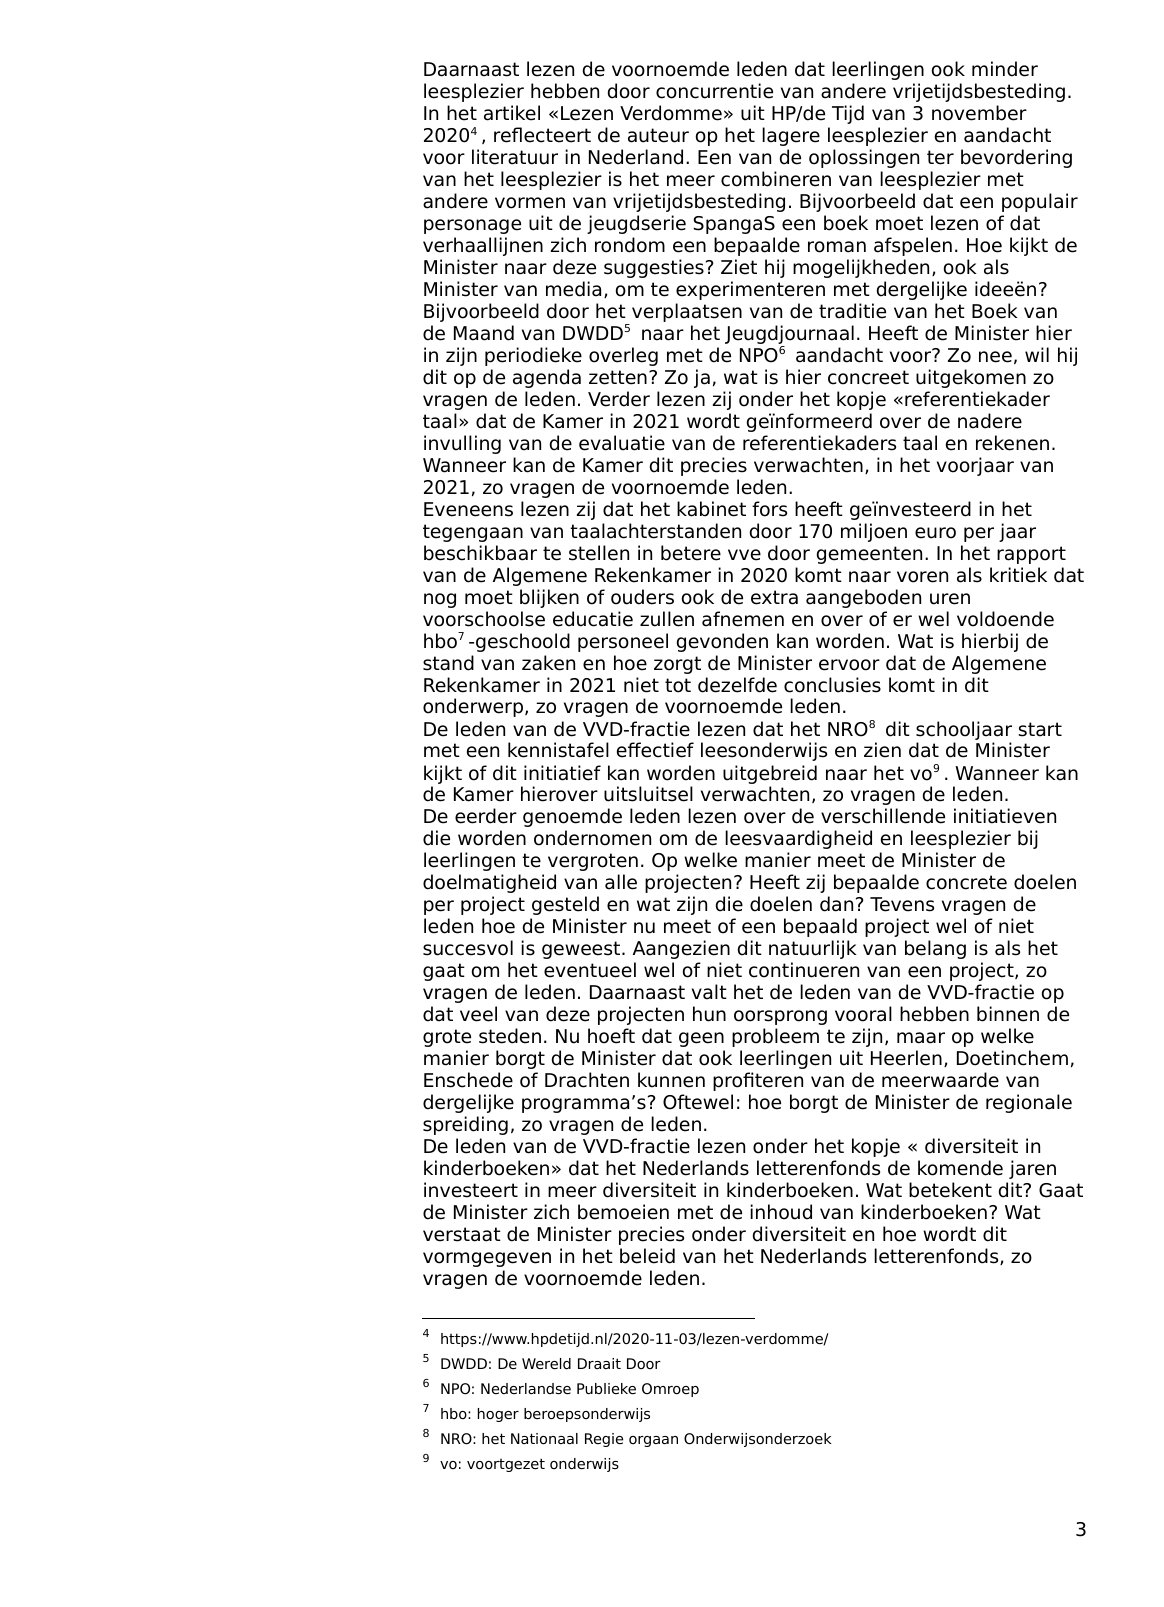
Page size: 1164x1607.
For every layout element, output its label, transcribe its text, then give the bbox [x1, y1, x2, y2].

text Eveneens lezen zij dat het kabinet fors heeft geïnvesteerd in het tegengaan van taalachterstanden door 170 miljoen euro per jaar beschikbaar te stellen in betere vve door gemeenten. In het rapport van de Algemene Rekenkamer in 2020 komt naar voren als kritiek dat nog moet blijken of ouders ook de extra aangeboden uren voorschoolse educatie zullen afnemen en over of er wel voldoende hbo-geschoold personeel gevonden kan worden. Wat is hierbij de stand van zaken en hoe zorgt de Minister ervoor dat de Algemene Rekenkamer in 2021 niet tot dezelfde conclusies komt in dit onderwerp, zo vragen de voornoemde leden. [422, 499, 1087, 718]
text vo: voortgezet onderwijs [422, 1452, 1087, 1474]
text De leden van de VVD-fractie lezen dat het NRO dit schooljaar start met een kennistafel effectief leesonderwijs en zien dat de Minister kijkt of dit initiatief kan worden uitgebreid naar het vo. Wanneer kan de Kamer hierover uitsluitsel verwachten, zo vragen de leden. [422, 718, 1087, 806]
text NPO: Nederlandse Publieke Omroep [422, 1377, 1087, 1399]
text DWDD: De Wereld Draait Door [422, 1352, 1087, 1374]
text https://www.hpdetijd.nl/2020-11-03/lezen-verdomme/ [422, 1327, 1087, 1349]
text Daarnaast lezen de voornoemde leden dat leerlingen ook minder leesplezier hebben door concurrentie van andere vrijetijdsbesteding. In het artikel «Lezen Verdomme» uit HP/de Tijd van 3 november 2020, reflecteert de auteur op het lagere leesplezier en aandacht voor literatuur in Nederland. Een van de oplossingen ter bevordering van het leesplezier is het meer combineren van leesplezier met andere vormen van vrijetijdsbesteding. Bijvoorbeeld dat een populair personage uit de jeugdserie SpangaS een boek moet lezen of dat verhaallijnen zich rondom een bepaalde roman afspelen. Hoe kijkt de Minister naar deze suggesties? Ziet hij mogelijkheden, ook als Minister van media, om te experimenteren met dergelijke ideeën? Bijvoorbeeld door het verplaatsen van de traditie van het Boek van de Maand van DWDD naar het Jeugdjournaal. Heeft de Minister hier in zijn periodieke overleg met de NPO aandacht voor? Zo nee, wil hij dit op de agenda zetten? Zo ja, wat is hier concreet uitgekomen zo vragen de leden. Verder lezen zij onder het kopje «referentiekader taal» dat de Kamer in 2021 wordt geïnformeerd over de nadere invulling van de evaluatie van de referentiekaders taal en rekenen. Wanneer kan de Kamer dit precies verwachten, in het voorjaar van 2021, zo vragen de voornoemde leden. [422, 59, 1087, 499]
text hbo: hoger beroepsonderwijs [422, 1402, 1087, 1424]
text De leden van de VVD-fractie lezen onder het kopje « diversiteit in kinderboeken» dat het Nederlands letterenfonds de komende jaren investeert in meer diversiteit in kinderboeken. Wat betekent dit? Gaat de Minister zich bemoeien met de inhoud van kinderboeken? Wat verstaat de Minister precies onder diversiteit en hoe wordt dit vormgegeven in het beleid van het Nederlands letterenfonds, zo vragen de voornoemde leden. [422, 1136, 1087, 1290]
text NRO: het Nationaal Regie orgaan Onderwijsonderzoek [422, 1427, 1087, 1449]
text De eerder genoemde leden lezen over de verschillende initiatieven die worden ondernomen om de leesvaardigheid en leesplezier bij leerlingen te vergroten. Op welke manier meet de Minister de doelmatigheid van alle projecten? Heeft zij bepaalde concrete doelen per project gesteld en wat zijn die doelen dan? Tevens vragen de leden hoe de Minister nu meet of een bepaald project wel of niet succesvol is geweest. Aangezien dit natuurlijk van belang is als het gaat om het eventueel wel of niet continueren van een project, zo vragen de leden. Daarnaast valt het de leden van de VVD-fractie op dat veel van deze projecten hun oorsprong vooral hebben binnen de grote steden. Nu hoeft dat geen probleem te zijn, maar op welke manier borgt de Minister dat ook leerlingen uit Heerlen, Doetinchem, Enschede of Drachten kunnen profiteren van de meerwaarde van dergelijke programma’s? Oftewel: hoe borgt de Minister de regionale spreiding, zo vragen de leden. [422, 806, 1087, 1136]
